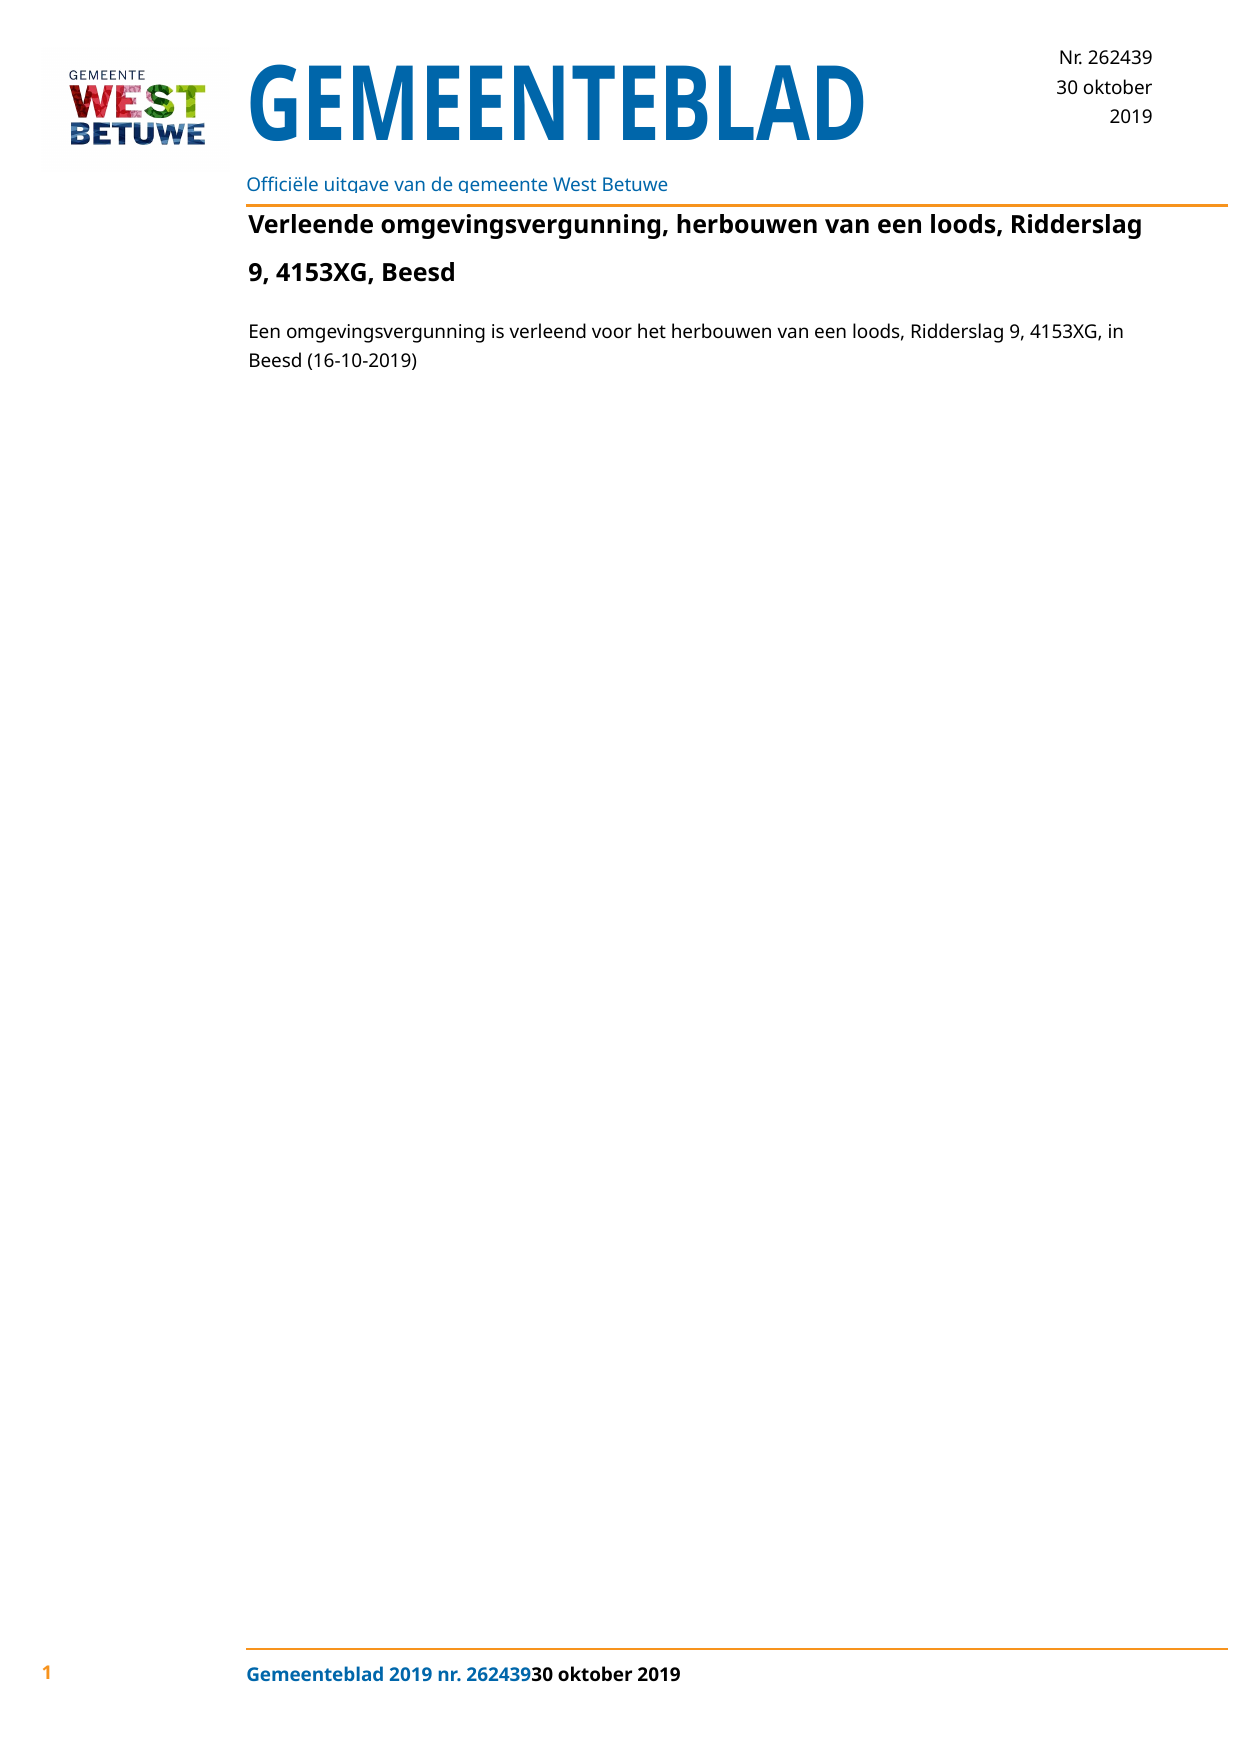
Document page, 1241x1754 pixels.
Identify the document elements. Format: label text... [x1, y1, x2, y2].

text Verleende omgevingsvergunning, herbouwen van een loods, Ridderslag 9, 4153XG, Beesd [248, 207, 1152, 288]
text Een omgevingsvergunning is verleend voor het herbouwen van een loods, Ridderslag 9, 4153XG, in Beesd (16-10-2019) [248, 318, 1152, 373]
picture [41, 47, 231, 172]
